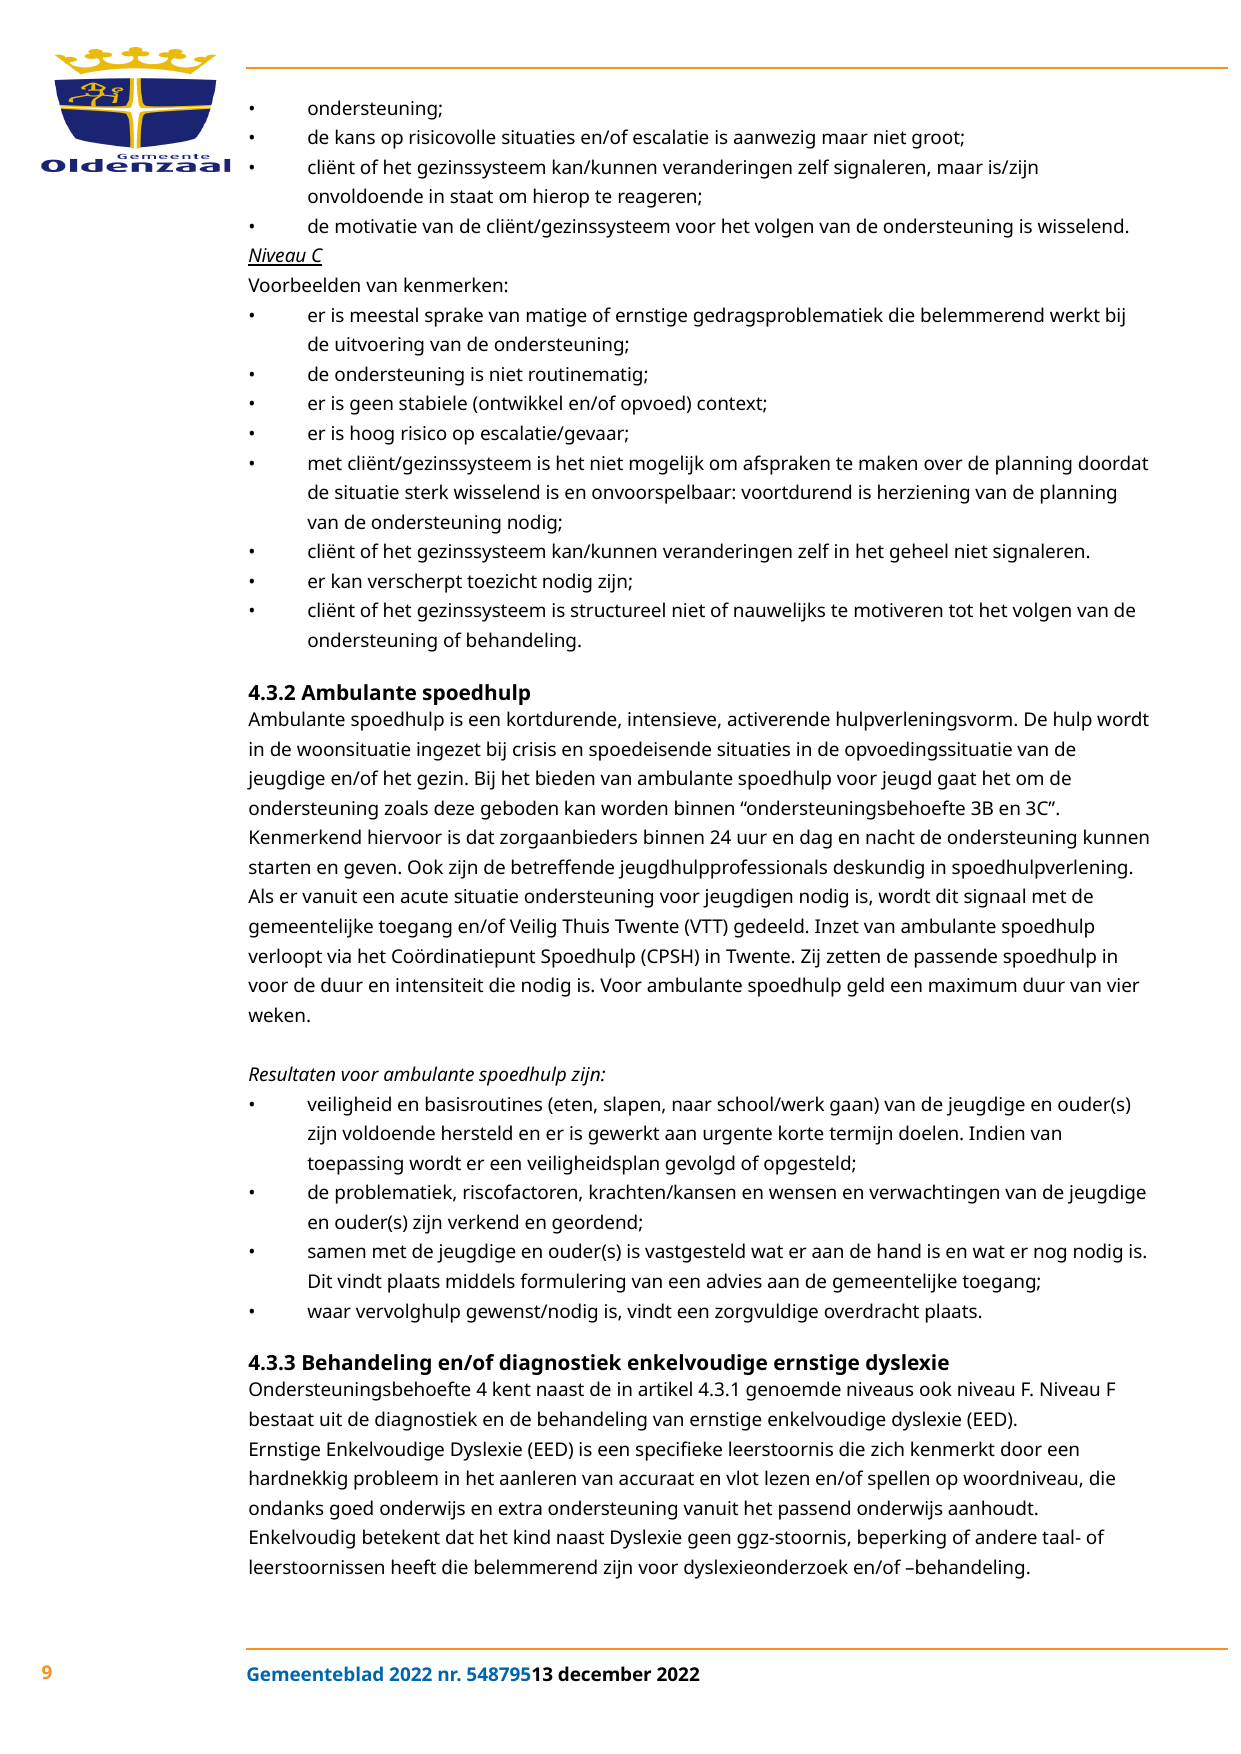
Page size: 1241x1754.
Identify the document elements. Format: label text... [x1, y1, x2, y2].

list er kan verscherpt toezicht nodig zijn; [248, 568, 1152, 594]
text Als er vanuit een acute situatie ondersteuning voor jeugdigen nodig is, wordt dit signaal met de gemeentelijke toegang en/of Veilig Thuis Twente (VTT) gedeeld. Inzet van ambulante spoedhulp verloopt via het Coördinatiepunt Spoedhulp (CPSH) in Twente. Zij zetten de passende spoedhulp in voor de duur en intensiteit die nodig is. Voor ambulante spoedhulp geld een maximum duur van vier weken. [248, 884, 1152, 1028]
text Ondersteuningsbehoefte 4 kent naast de in artikel 4.3.1 genoemde niveaus ook niveau F. Niveau F bestaat uit de diagnostiek en de behandeling van ernstige enkelvoudige dyslexie (EED). [248, 1377, 1152, 1432]
list samen met de jeugdige en ouder(s) is vastgesteld wat er aan de hand is en wat er nog nodig is. Dit vindt plaats middels formulering van een advies aan de gemeentelijke toegang; [248, 1239, 1152, 1294]
list waar vervolghulp gewenst/nodig is, vindt een zorgvuldige overdracht plaats. [248, 1298, 1152, 1323]
list de kans op risicovolle situaties en/of escalatie is aanwezig maar niet groot; [248, 124, 1152, 150]
text 4.3.2 Ambulante spoedhulp [248, 678, 1152, 706]
list cliënt of het gezinssysteem is structureel niet of nauwelijks te motiveren tot het volgen van de ondersteuning of behandeling. [248, 598, 1152, 653]
list ondersteuning; [248, 95, 1152, 121]
list de motivatie van de cliënt/gezinssysteem voor het volgen van de ondersteuning is wisselend. [248, 213, 1152, 239]
list de ondersteuning is niet routinematig; [248, 361, 1152, 387]
text Voorbeelden van kenmerken: [248, 272, 1152, 298]
list er is hoog risico op escalatie/gevaar; [248, 420, 1152, 446]
picture [41, 47, 231, 172]
text Resultaten voor ambulante spoedhulp zijn: [248, 1061, 1152, 1087]
list cliënt of het gezinssysteem kan/kunnen veranderingen zelf in het geheel niet signaleren. [248, 538, 1152, 564]
list veiligheid en basisroutines (eten, slapen, naar school/werk gaan) van de jeugdige en ouder(s) zijn voldoende hersteld en er is gewerkt aan urgente korte termijn doelen. Indien van toepassing wordt er een veiligheidsplan gevolgd of opgesteld; [248, 1091, 1152, 1176]
text Ernstige Enkelvoudige Dyslexie (EED) is een specifieke leerstoornis die zich kenmerkt door een hardnekkig probleem in het aanleren van accuraat en vlot lezen en/of spellen op woordniveau, die ondanks goed onderwijs en extra ondersteuning vanuit het passend onderwijs aanhoudt. Enkelvoudig betekent dat het kind naast Dyslexie geen ggz-stoornis, beperking of andere taal- of leerstoornissen heeft die belemmerend zijn voor dyslexieonderzoek en/of –behandeling. [248, 1436, 1152, 1580]
list er is geen stabiele (ontwikkel en/of opvoed) context; [248, 391, 1152, 416]
list met cliënt/gezinssysteem is het niet mogelijk om afspraken te maken over de planning doordat de situatie sterk wisselend is en onvoorspelbaar: voortdurend is herziening van de planning van de ondersteuning nodig; [248, 450, 1152, 535]
list cliënt of het gezinssysteem kan/kunnen veranderingen zelf signaleren, maar is/zijn onvoldoende in staat om hierop te reageren; [248, 154, 1152, 209]
text Niveau C [248, 243, 1152, 268]
text 4.3.3 Behandeling en/of diagnostiek enkelvoudige ernstige dyslexie [248, 1348, 1152, 1377]
list de problematiek, riscofactoren, krachten/kansen en wensen en verwachtingen van de jeugdige en ouder(s) zijn verkend en geordend; [248, 1179, 1152, 1235]
text Ambulante spoedhulp is een kortdurende, intensieve, activerende hulpverleningsvorm. De hulp wordt in de woonsituatie ingezet bij crisis en spoedeisende situaties in de opvoedingssituatie van de jeugdige en/of het gezin. Bij het bieden van ambulante spoedhulp voor jeugd gaat het om de ondersteuning zoals deze geboden kan worden binnen “ondersteuningsbehoefte 3B en 3C”. Kenmerkend hiervoor is dat zorgaanbieders binnen 24 uur en dag en nacht de ondersteuning kunnen starten en geven. Ook zijn de betreffende jeugdhulpprofessionals deskundig in spoedhulpverlening. [248, 706, 1152, 880]
list er is meestal sprake van matige of ernstige gedragsproblematiek die belemmerend werkt bij de uitvoering van de ondersteuning; [248, 302, 1152, 357]
